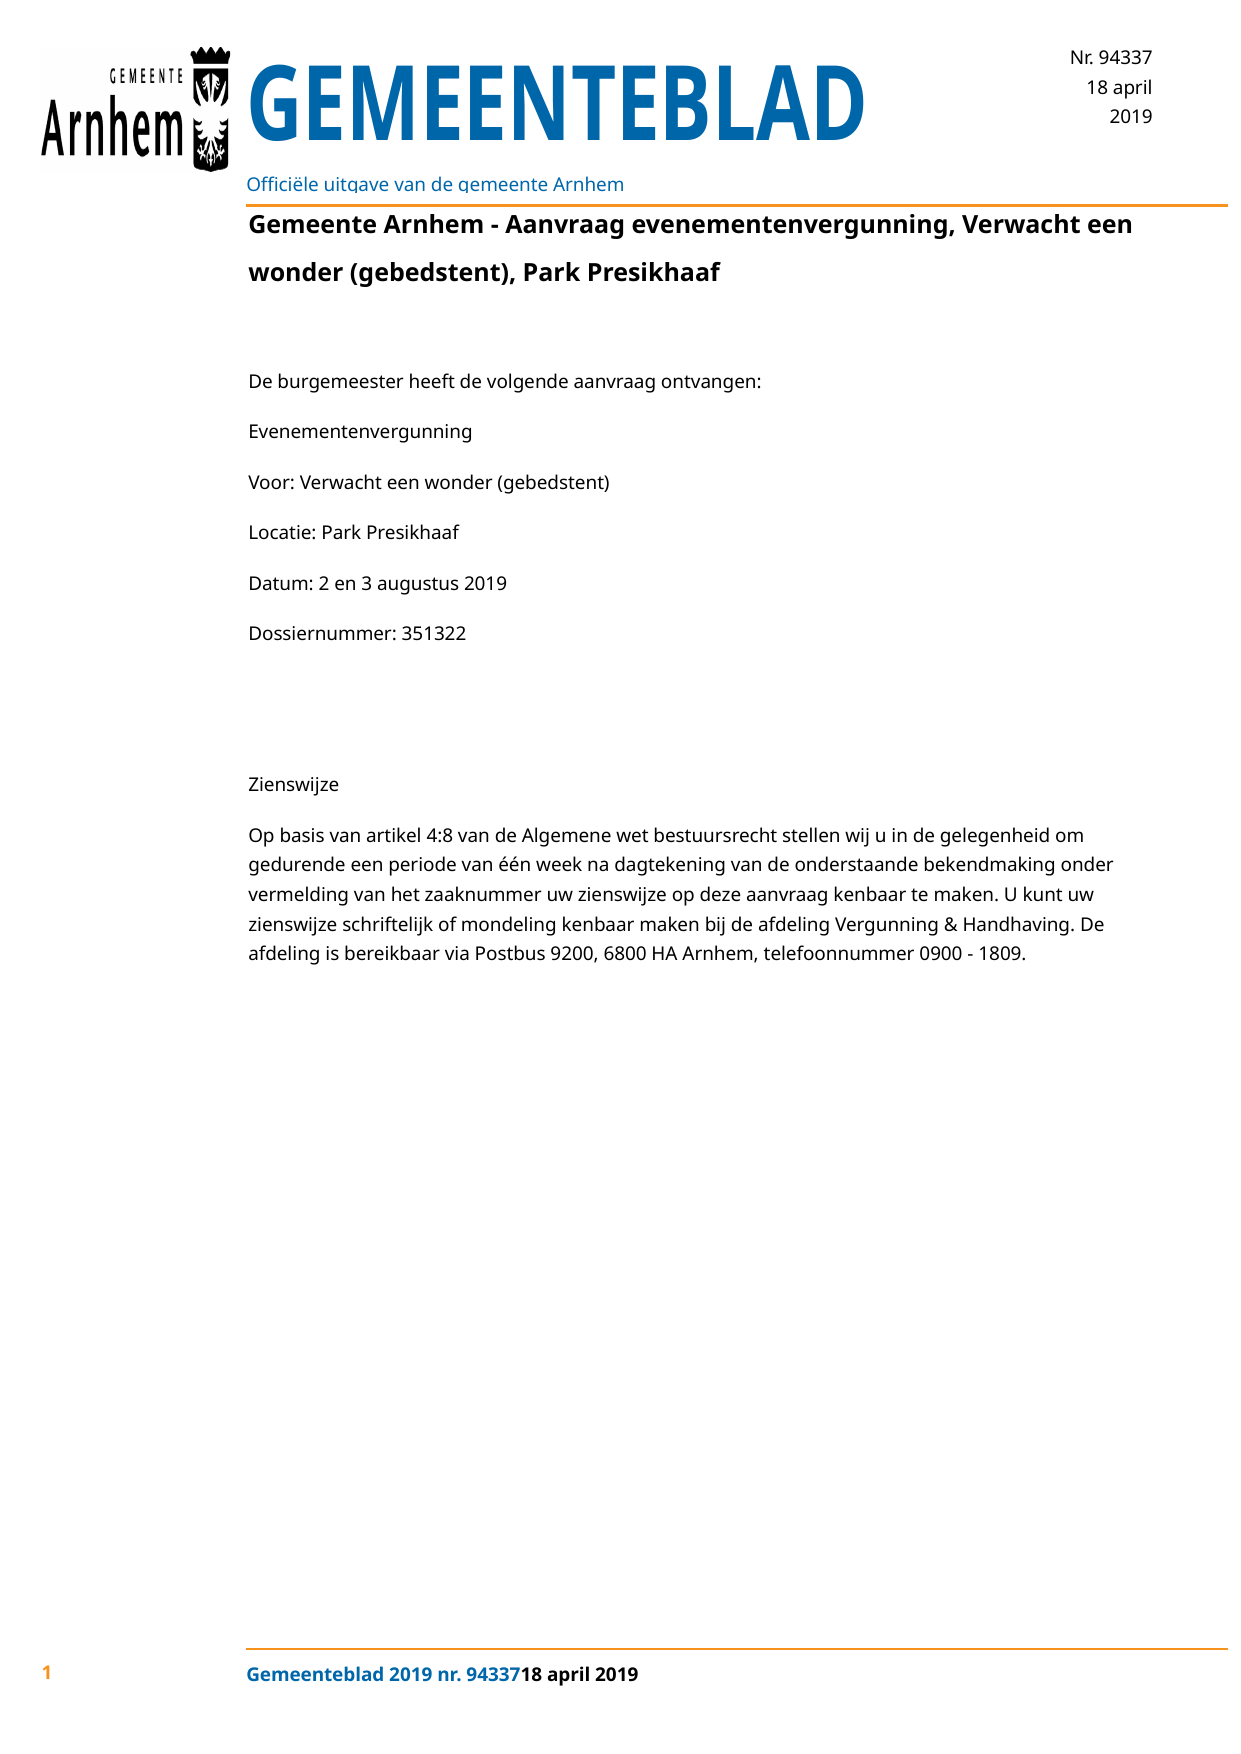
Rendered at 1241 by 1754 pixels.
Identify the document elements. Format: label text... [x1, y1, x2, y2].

text Op basis van artikel 4:8 van de Algemene wet bestuursrecht stellen wij u in de gelegenheid om gedurende een periode van één week na dagtekening van de onderstaande bekendmaking onder vermelding van het zaaknummer uw zienswijze op deze aanvraag kenbaar te maken. U kunt uw zienswijze schriftelijk of mondeling kenbaar maken bij de afdeling Vergunning & Handhaving. De afdeling is bereikbaar via Postbus 9200, 6800 HA Arnhem, telefoonnummer 0900 - 1809. [248, 822, 1152, 966]
text Voor: Verwacht een wonder (gebedstent) [248, 469, 1152, 495]
text Dossiernummer: 351322 [248, 620, 1152, 646]
text De burgemeester heeft de volgende aanvraag ontvangen: [248, 368, 1152, 394]
text Evenementenvergunning [248, 419, 1152, 444]
text Zienswijze [248, 772, 1152, 797]
text Locatie: Park Presikhaaf [248, 519, 1152, 545]
text Datum: 2 en 3 augustus 2019 [248, 570, 1152, 596]
picture [41, 47, 231, 172]
text Gemeente Arnhem - Aanvraag evenementenvergunning, Verwacht een wonder (gebedstent), Park Presikhaaf [248, 207, 1152, 288]
